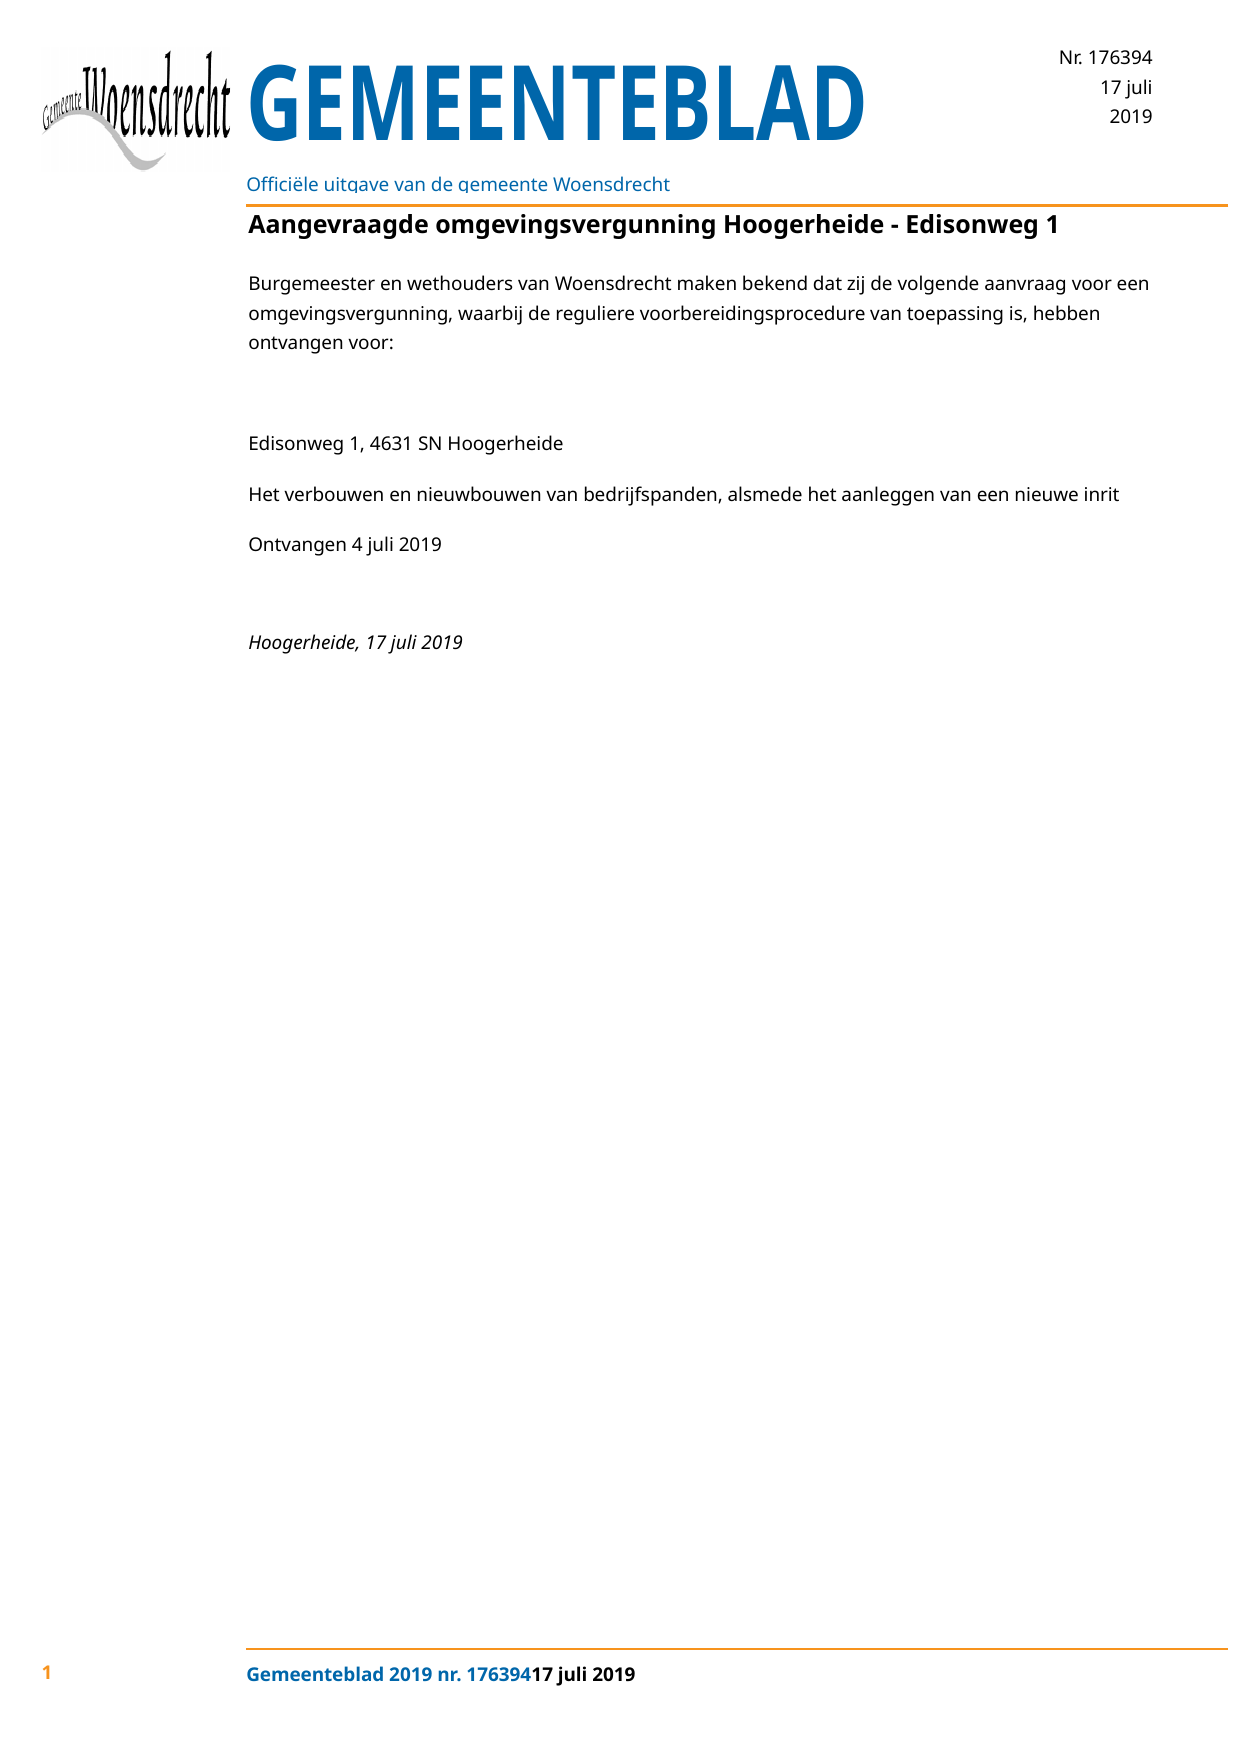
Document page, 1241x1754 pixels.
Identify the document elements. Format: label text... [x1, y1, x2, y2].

text Ontvangen 4 juli 2019 [248, 531, 1152, 557]
picture [41, 47, 231, 172]
text Burgemeester en wethouders van Woensdrecht maken bekend dat zij de volgende aanvraag voor een omgevingsvergunning, waarbij de reguliere voorbereidingsprocedure van toepassing is, hebben ontvangen voor: [248, 270, 1152, 355]
text Aangevraagde omgevingsvergunning Hoogerheide - Edisonweg 1 [248, 207, 1152, 241]
text Hoogerheide, 17 juli 2019 [248, 629, 1152, 655]
text Het verbouwen en nieuwbouwen van bedrijfspanden, alsmede het aanleggen van een nieuwe inrit [248, 481, 1152, 506]
text Edisonweg 1, 4631 SN Hoogerheide [248, 430, 1152, 456]
